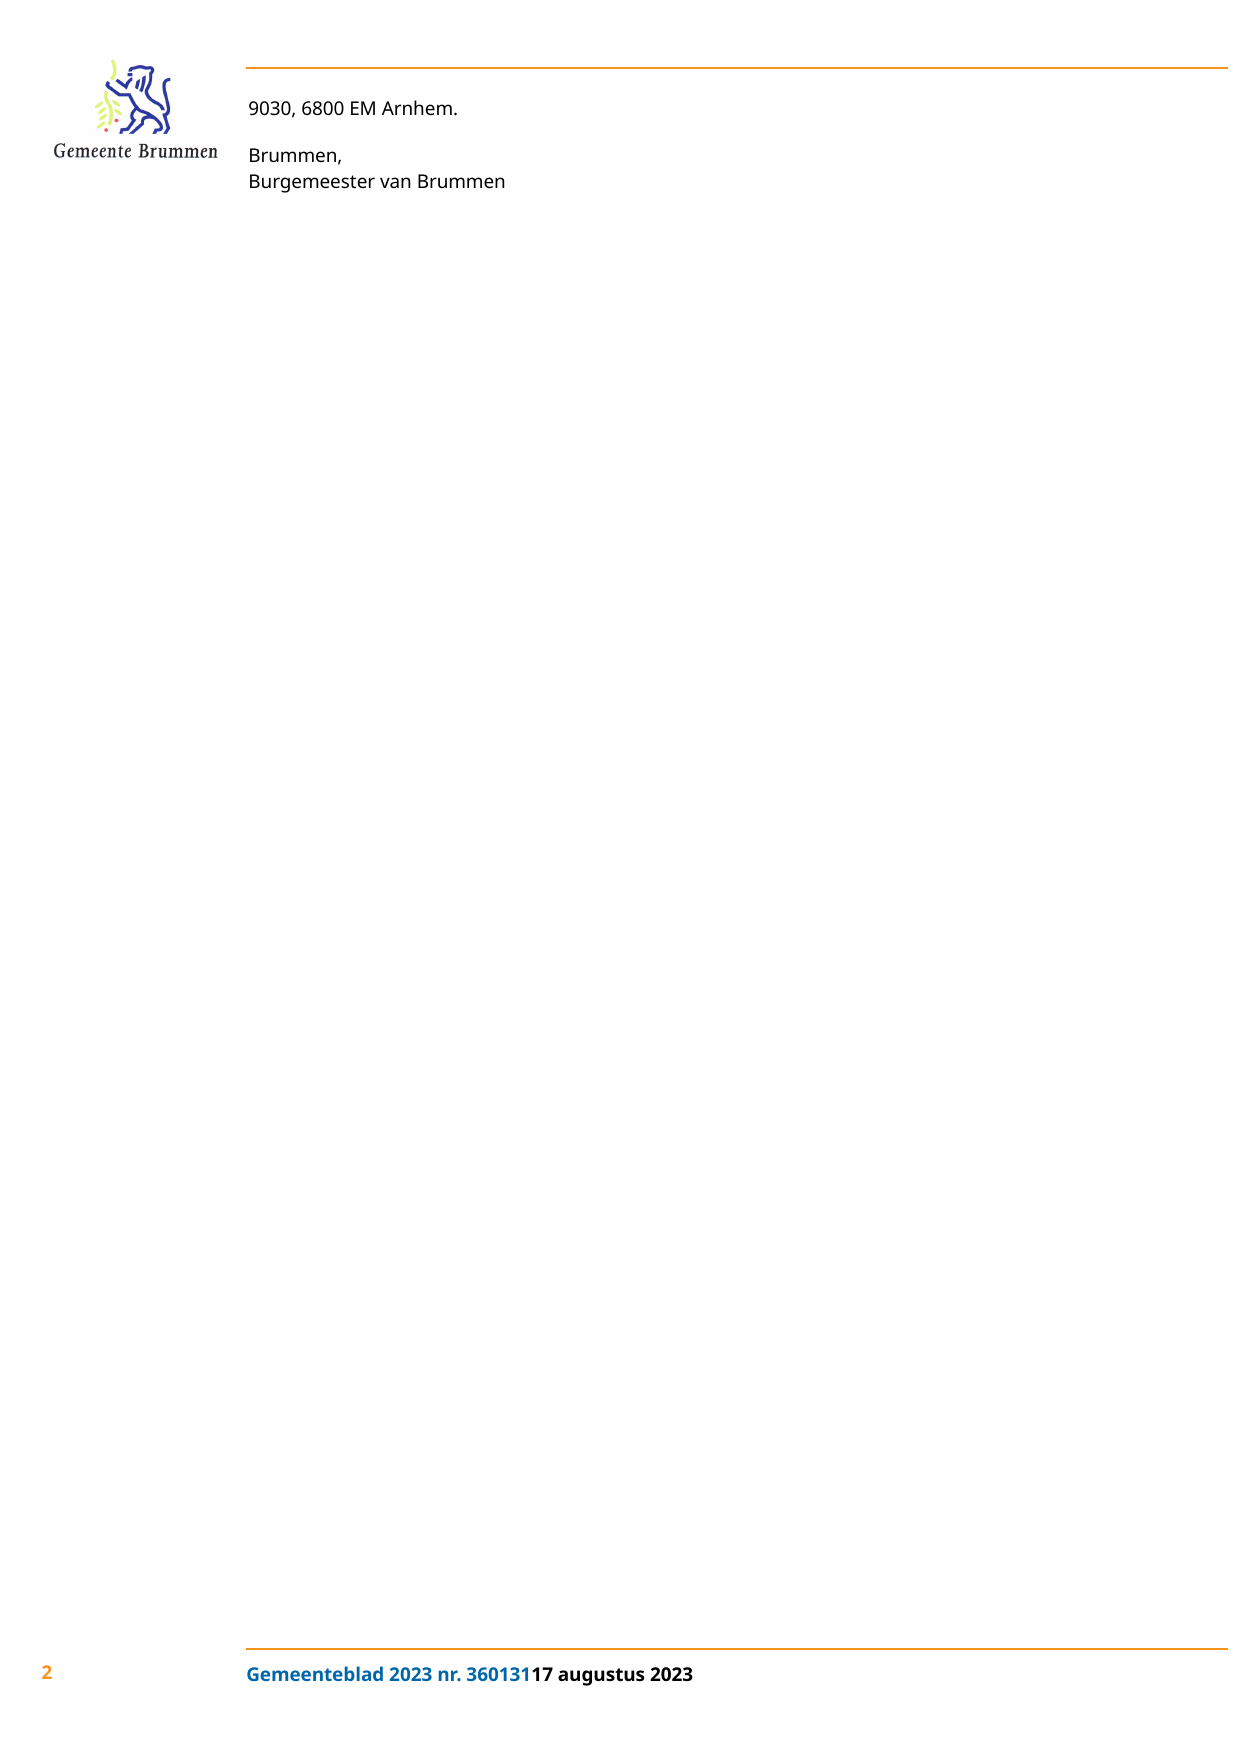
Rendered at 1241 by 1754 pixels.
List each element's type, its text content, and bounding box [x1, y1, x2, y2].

picture [41, 47, 231, 172]
text 9030, 6800 EM Arnhem. [248, 95, 1152, 121]
text Brummen, [248, 143, 1152, 168]
text Burgemeester van Brummen [248, 168, 1152, 194]
